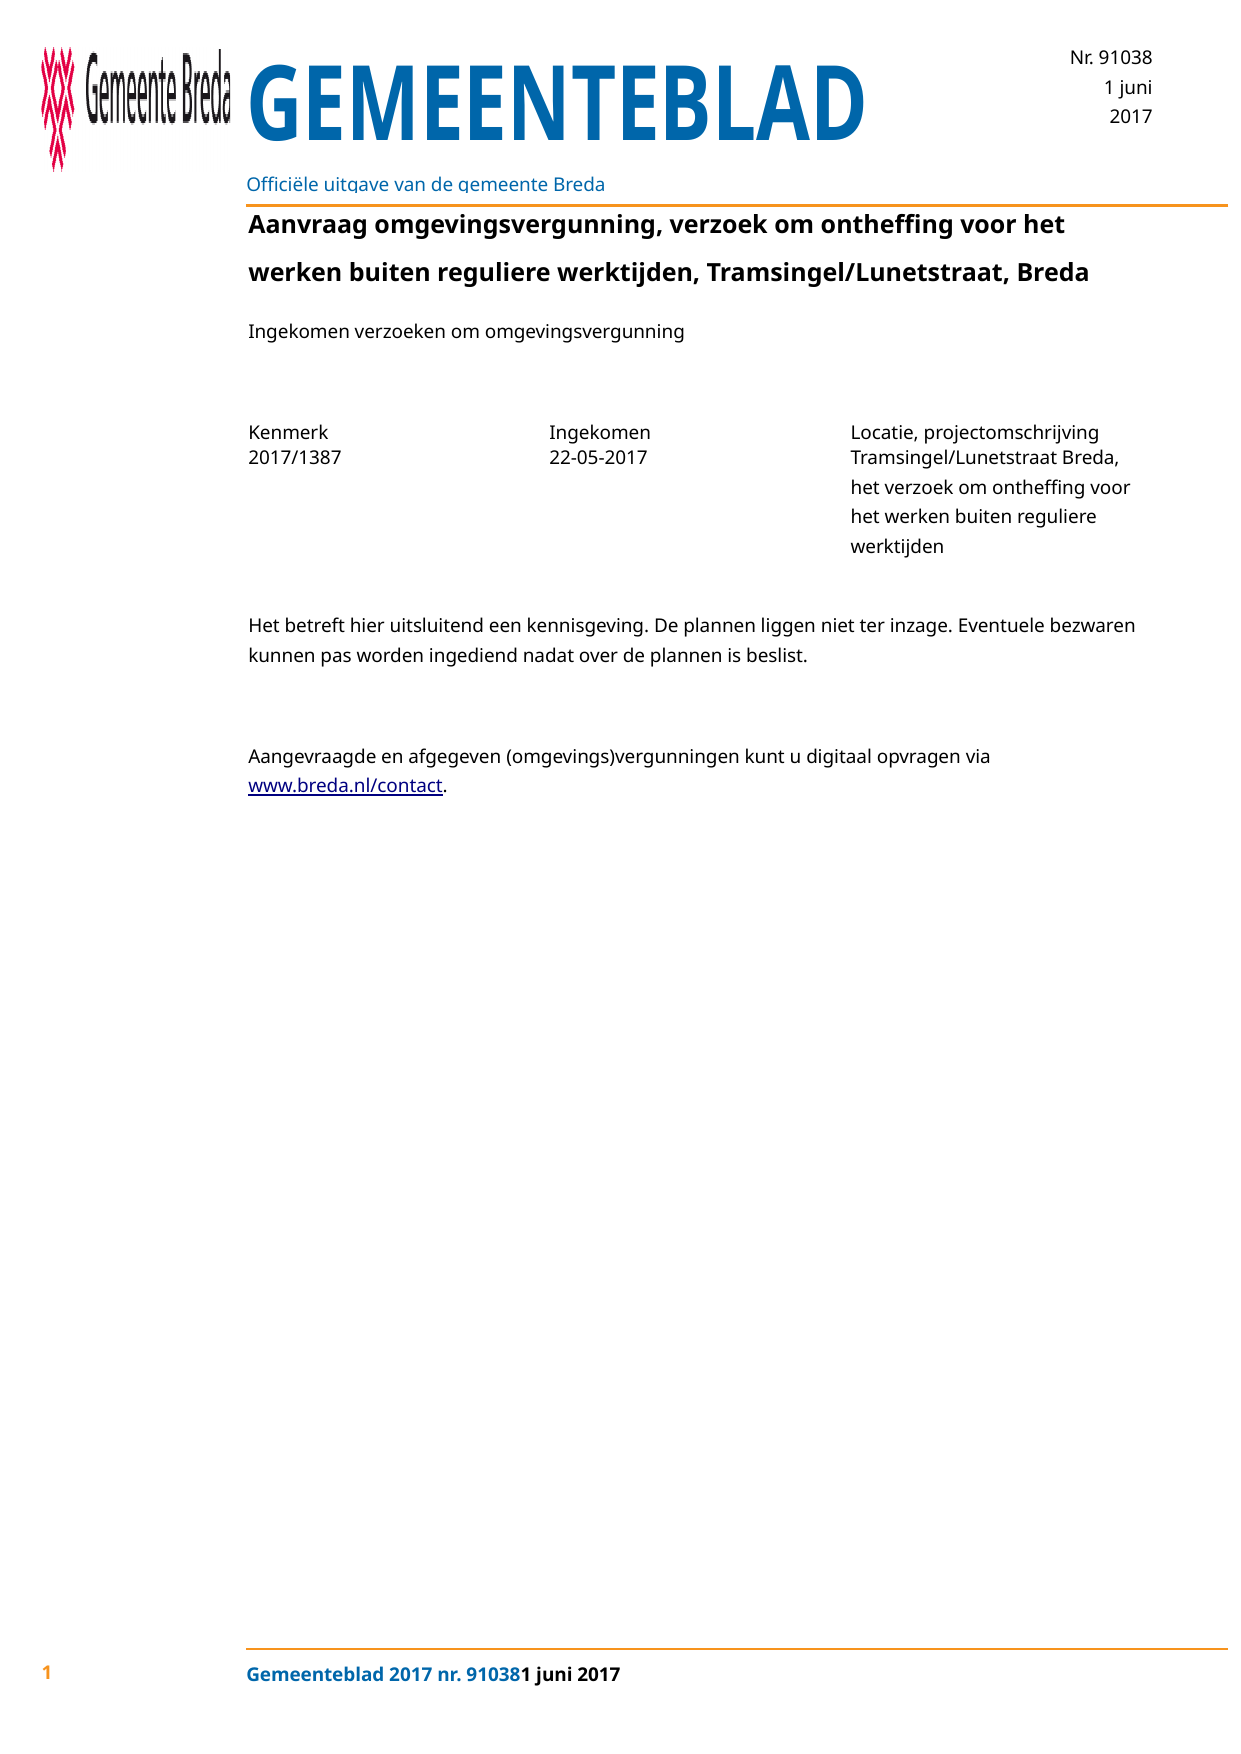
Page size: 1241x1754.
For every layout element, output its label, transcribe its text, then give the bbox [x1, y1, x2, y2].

text Aanvraag omgevingsvergunning, verzoek om ontheffing voor het werken buiten reguliere werktijden, Tramsingel/Lunetstraat, Breda [248, 207, 1152, 288]
table_header Ingekomen [549, 419, 850, 444]
table_cell 2017/1387 [248, 445, 549, 559]
table_cell Tramsingel/Lunetstraat Breda, het verzoek om ontheffing voor het werken buiten reguliere werktijden [850, 445, 1152, 559]
picture [41, 47, 231, 172]
table_cell 22-05-2017 [549, 445, 850, 559]
table_header Locatie, projectomschrijving [850, 419, 1152, 444]
text Het betreft hier uitsluitend een kennisgeving. De plannen liggen niet ter inzage. Eventuele bezwaren kunnen pas worden ingediend nadat over de plannen is beslist. [248, 613, 1152, 668]
text Ingekomen verzoeken om omgevingsvergunning [248, 318, 1152, 344]
text Aangevraagde en afgegeven (omgevings)vergunningen kunt u digitaal opvragen via www.breda.nl/contact. [248, 743, 1152, 798]
table_header Kenmerk [248, 419, 549, 444]
